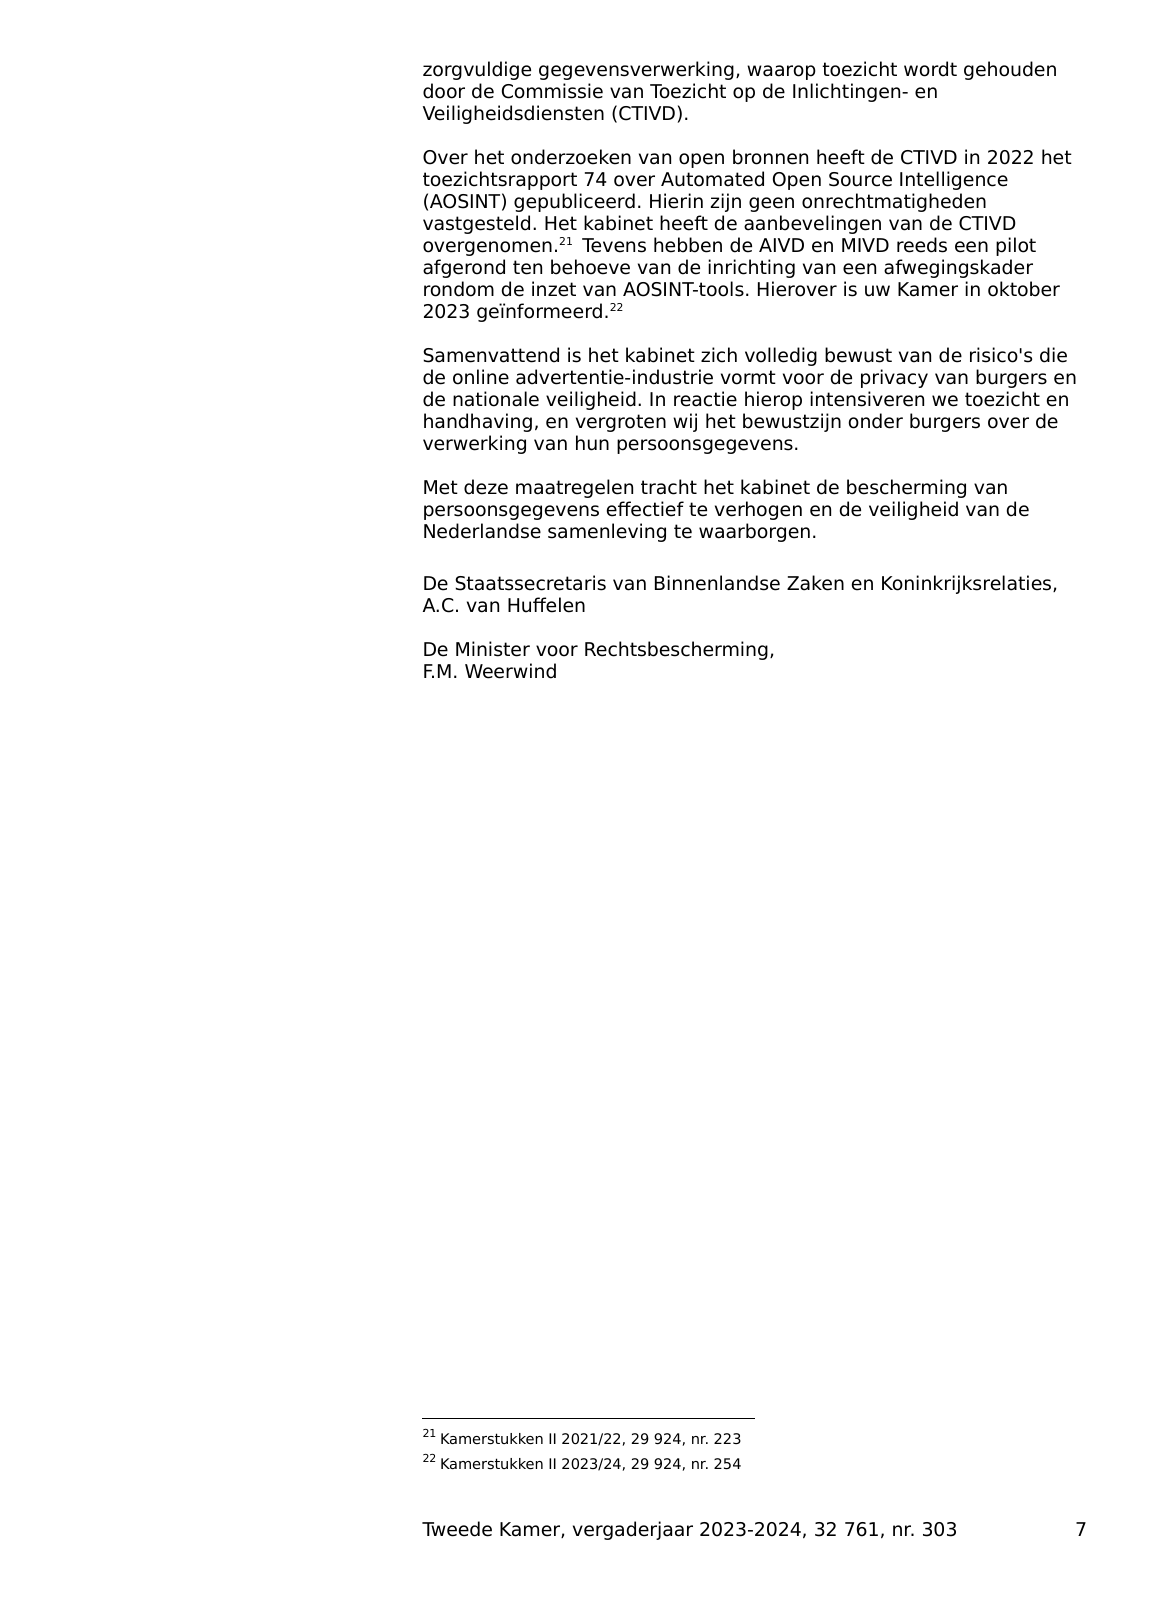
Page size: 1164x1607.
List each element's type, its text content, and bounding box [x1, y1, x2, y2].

text zorgvuldige gegevensverwerking, waarop toezicht wordt gehouden door de Commissie van Toezicht op de Inlichtingen- en Veiligheidsdiensten (CTIVD). [422, 59, 1087, 125]
text De Minister voor Rechtsbescherming, F.M. Weerwind [422, 639, 1087, 683]
text Over het onderzoeken van open bronnen heeft de CTIVD in 2022 het toezichtsrapport 74 over Automated Open Source Intelligence (AOSINT) gepubliceerd. Hierin zijn geen onrechtmatigheden vastgesteld. Het kabinet heeft de aanbevelingen van de CTIVD overgenomen. Tevens hebben de AIVD en MIVD reeds een pilot afgerond ten behoeve van de inrichting van een afwegingskader rondom de inzet van AOSINT-tools. Hierover is uw Kamer in oktober 2023 geïnformeerd. [422, 147, 1087, 323]
text De Staatssecretaris van Binnenlandse Zaken en Koninkrijksrelaties, A.C. van Huffelen [422, 573, 1087, 617]
text Samenvattend is het kabinet zich volledig bewust van de risico's die de online advertentie-industrie vormt voor de privacy van burgers en de nationale veiligheid. In reactie hierop intensiveren we toezicht en handhaving, en vergroten wij het bewustzijn onder burgers over de verwerking van hun persoonsgegevens. [422, 345, 1087, 455]
text Kamerstukken II 2023/24, 29 924, nr. 254 [422, 1452, 1087, 1474]
text Kamerstukken II 2021/22, 29 924, nr. 223 [422, 1427, 1087, 1449]
text Met deze maatregelen tracht het kabinet de bescherming van persoonsgegevens effectief te verhogen en de veiligheid van de Nederlandse samenleving te waarborgen. [422, 477, 1087, 543]
